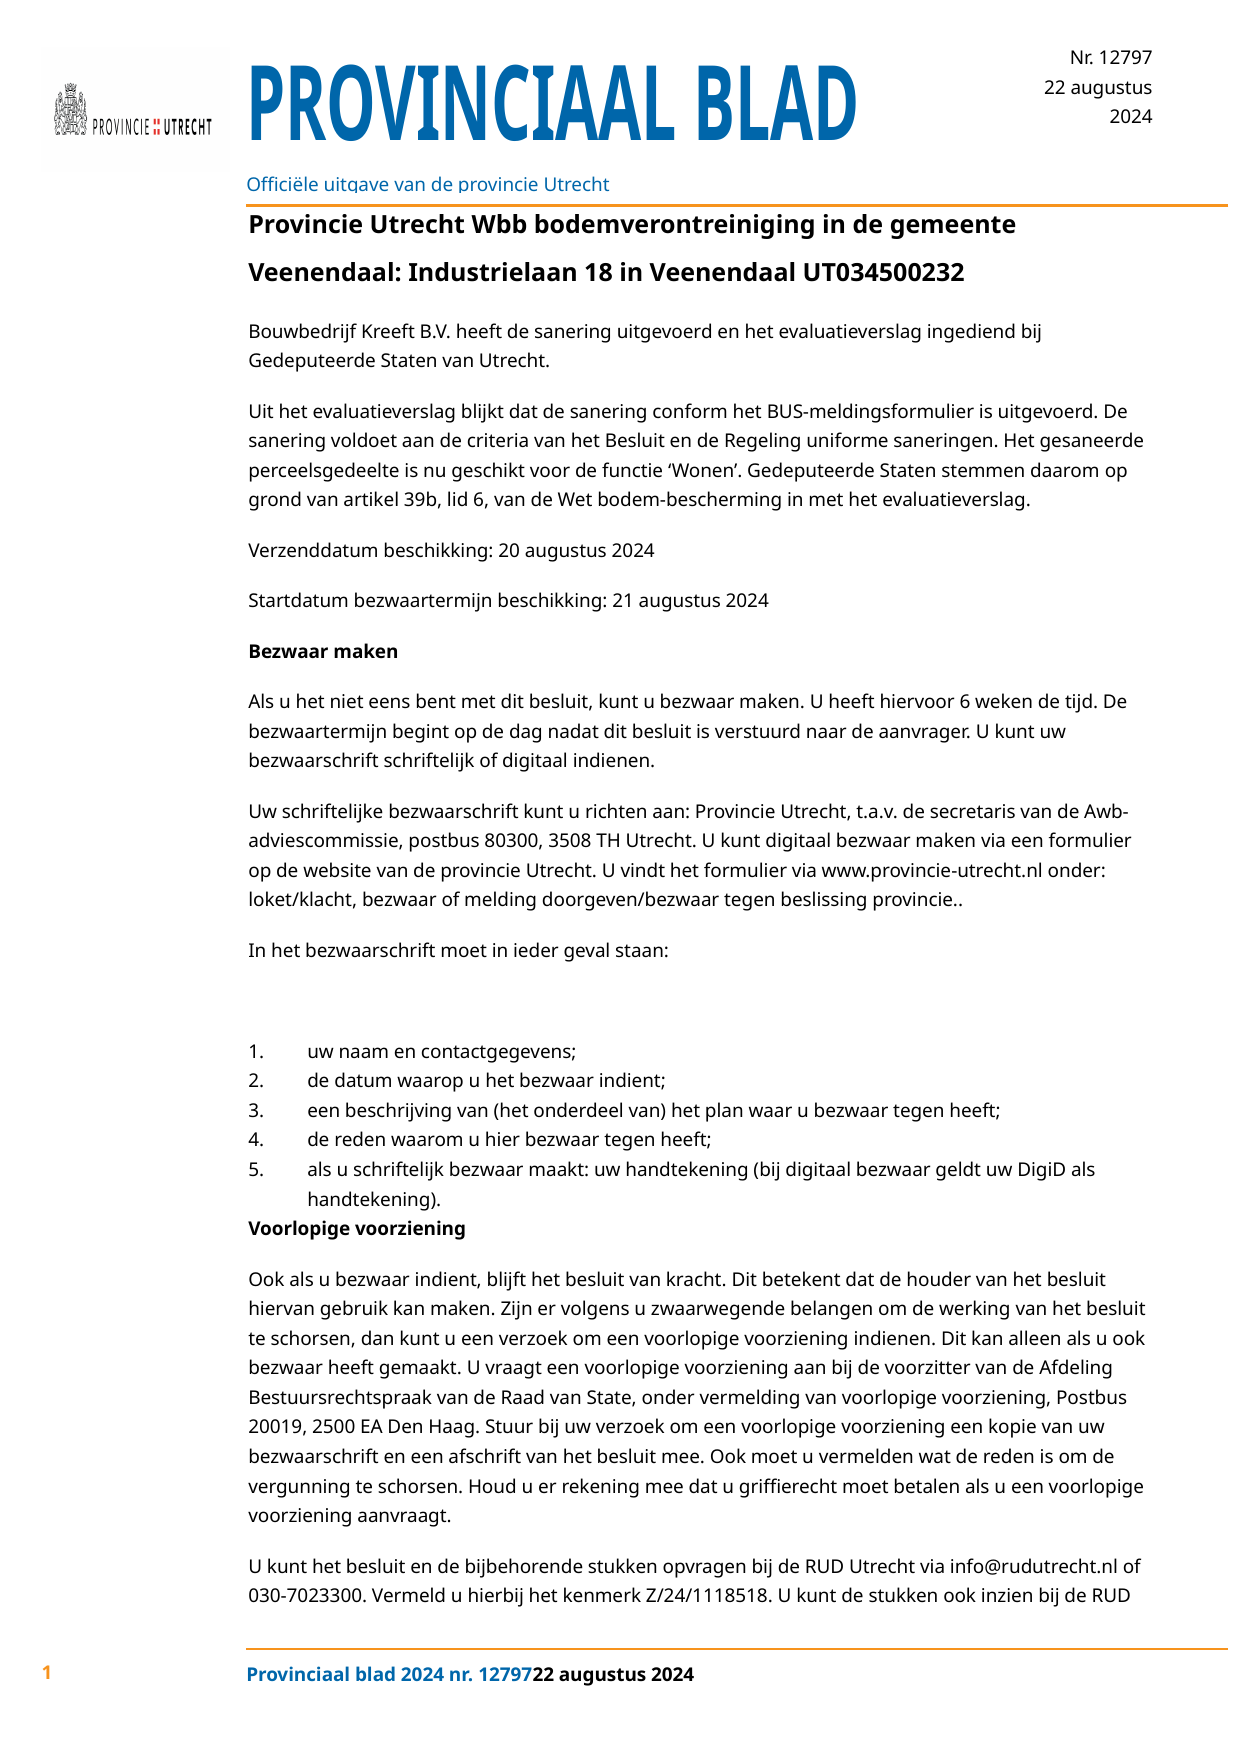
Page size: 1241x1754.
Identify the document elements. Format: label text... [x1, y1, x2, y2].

text Voorlopige voorziening [248, 1215, 1152, 1241]
text Bouwbedrijf Kreeft B.V. heeft de sanering uitgevoerd en het evaluatieverslag ingediend bij Gedeputeerde Staten van Utrecht. [248, 318, 1152, 373]
list de datum waarop u het bezwaar indient; [248, 1067, 1152, 1093]
text Bezwaar maken [248, 638, 1152, 664]
text Ook als u bezwaar indient, blijft het besluit van kracht. Dit betekent dat de houder van het besluit hiervan gebruik kan maken. Zijn er volgens u zwaarwegende belangen om de werking van het besluit te schorsen, dan kunt u een verzoek om een voorlopige voorziening indienen. Dit kan alleen als u ook bezwaar heeft gemaakt. U vraagt een voorlopige voorziening aan bij de voorzitter van de Afdeling Bestuursrechtspraak van de Raad van State, onder vermelding van voorlopige voorziening, Postbus 20019, 2500 EA Den Haag. Stuur bij uw verzoek om een voorlopige voorziening een kopie van uw bezwaarschrift en een afschrift van het besluit mee. Ook moet u vermelden wat de reden is om de vergunning te schorsen. Houd u er rekening mee dat u griffierecht moet betalen als u een voorlopige voorziening aanvraagt. [248, 1266, 1152, 1528]
list uw naam en contactgegevens; [248, 1038, 1152, 1064]
text Startdatum bezwaartermijn beschikking: 21 augustus 2024 [248, 587, 1152, 613]
text Als u het niet eens bent met dit besluit, kunt u bezwaar maken. U heeft hiervoor 6 weken de tijd. De bezwaartermijn begint op de dag nadat dit besluit is verstuurd naar de aanvrager. U kunt uw bezwaarschrift schriftelijk of digitaal indienen. [248, 688, 1152, 773]
text In het bezwaarschrift moet in ieder geval staan: [248, 937, 1152, 963]
picture [41, 47, 231, 172]
list de reden waarom u hier bezwaar tegen heeft; [248, 1127, 1152, 1152]
text U kunt het besluit en de bijbehorende stukken opvragen bij de RUD Utrecht via info@rudutrecht.nl of 030-7023300. Vermeld u hierbij het kenmerk Z/24/1118518. U kunt de stukken ook inzien bij de RUD [248, 1553, 1152, 1608]
text Uw schriftelijke bezwaarschrift kunt u richten aan: Provincie Utrecht, t.a.v. de secretaris van de Awb-adviescommissie, postbus 80300, 3508 TH Utrecht. U kunt digitaal bezwaar maken via een formulier op de website van de provincie Utrecht. U vindt het formulier via www.provincie-utrecht.nl onder: loket/klacht, bezwaar of melding doorgeven/bezwaar tegen beslissing provincie.. [248, 798, 1152, 912]
list een beschrijving van (het onderdeel van) het plan waar u bezwaar tegen heeft; [248, 1097, 1152, 1123]
text Verzenddatum beschikking: 20 augustus 2024 [248, 537, 1152, 563]
text Provincie Utrecht Wbb bodemverontreiniging in de gemeente Veenendaal: Industrielaan 18 in Veenendaal UT034500232 [248, 207, 1152, 288]
text Uit het evaluatieverslag blijkt dat de sanering conform het BUS-meldingsformulier is uitgevoerd. De sanering voldoet aan de criteria van het Besluit en de Regeling uniforme saneringen. Het gesaneerde perceelsgedeelte is nu geschikt voor de functie ‘Wonen’. Gedeputeerde Staten stemmen daarom op grond van artikel 39b, lid 6, van de Wet bodem-bescherming in met het evaluatieverslag. [248, 398, 1152, 512]
list als u schriftelijk bezwaar maakt: uw handtekening (bij digitaal bezwaar geldt uw DigiD als handtekening). [248, 1156, 1152, 1212]
